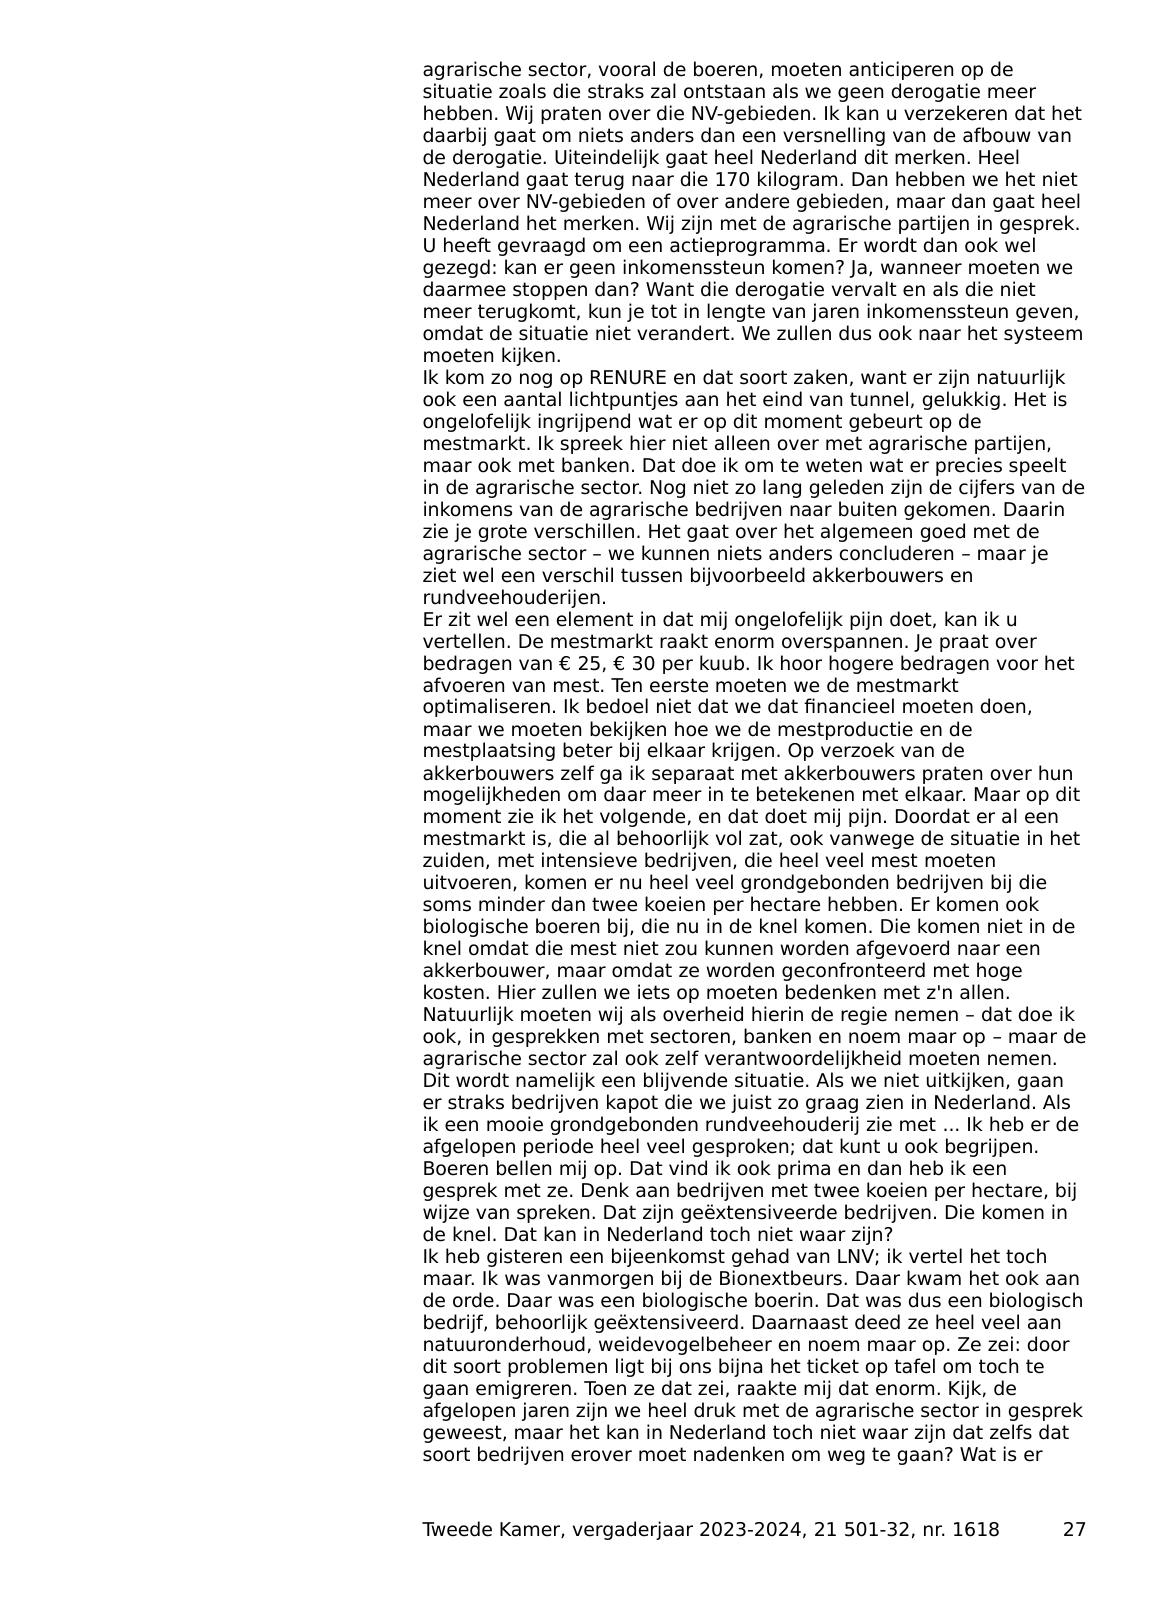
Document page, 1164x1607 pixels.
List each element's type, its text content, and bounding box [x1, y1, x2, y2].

text Er zit wel een element in dat mij ongelofelijk pijn doet, kan ik u vertellen. De mestmarkt raakt enorm overspannen. Je praat over bedragen van € 25, € 30 per kuub. Ik hoor hogere bedragen voor het afvoeren van mest. Ten eerste moeten we de mestmarkt optimaliseren. Ik bedoel niet dat we dat financieel moeten doen, maar we moeten bekijken hoe we de mestproductie en de mestplaatsing beter bij elkaar krijgen. Op verzoek van de akkerbouwers zelf ga ik separaat met akkerbouwers praten over hun mogelijkheden om daar meer in te betekenen met elkaar. Maar op dit moment zie ik het volgende, en dat doet mij pijn. Doordat er al een mestmarkt is, die al behoorlijk vol zat, ook vanwege de situatie in het zuiden, met intensieve bedrijven, die heel veel mest moeten uitvoeren, komen er nu heel veel grondgebonden bedrijven bij die soms minder dan twee koeien per hectare hebben. Er komen ook biologische boeren bij, die nu in de knel komen. Die komen niet in de knel omdat die mest niet zou kunnen worden afgevoerd naar een akkerbouwer, maar omdat ze worden geconfronteerd met hoge kosten. Hier zullen we iets op moeten bedenken met z'n allen. [422, 608, 1087, 1004]
text Natuurlijk moeten wij als overheid hierin de regie nemen – dat doe ik ook, in gesprekken met sectoren, banken en noem maar op – maar de agrarische sector zal ook zelf verantwoordelijkheid moeten nemen. Dit wordt namelijk een blijvende situatie. Als we niet uitkijken, gaan er straks bedrijven kapot die we juist zo graag zien in Nederland. Als ik een mooie grondgebonden rundveehouderij zie met ... Ik heb er de afgelopen periode heel veel gesproken; dat kunt u ook begrijpen. Boeren bellen mij op. Dat vind ik ook prima en dan heb ik een gesprek met ze. Denk aan bedrijven met twee koeien per hectare, bij wijze van spreken. Dat zijn geëxtensiveerde bedrijven. Die komen in de knel. Dat kan in Nederland toch niet waar zijn? [422, 1004, 1087, 1246]
text agrarische sector, vooral de boeren, moeten anticiperen op de situatie zoals die straks zal ontstaan als we geen derogatie meer hebben. Wij praten over die NV-gebieden. Ik kan u verzekeren dat het daarbij gaat om niets anders dan een versnelling van de afbouw van de derogatie. Uiteindelijk gaat heel Nederland dit merken. Heel Nederland gaat terug naar die 170 kilogram. Dan hebben we het niet meer over NV-gebieden of over andere gebieden, maar dan gaat heel Nederland het merken. Wij zijn met de agrarische partijen in gesprek. U heeft gevraagd om een actieprogramma. Er wordt dan ook wel gezegd: kan er geen inkomenssteun komen? Ja, wanneer moeten we daarmee stoppen dan? Want die derogatie vervalt en als die niet meer terugkomt, kun je tot in lengte van jaren inkomenssteun geven, omdat de situatie niet verandert. We zullen dus ook naar het systeem moeten kijken. [422, 59, 1087, 367]
text Ik heb gisteren een bijeenkomst gehad van LNV; ik vertel het toch maar. Ik was vanmorgen bij de Bionextbeurs. Daar kwam het ook aan de orde. Daar was een biologische boerin. Dat was dus een biologisch bedrijf, behoorlijk geëxtensiveerd. Daarnaast deed ze heel veel aan natuuronderhoud, weidevogelbeheer en noem maar op. Ze zei: door dit soort problemen ligt bij ons bijna het ticket op tafel om toch te gaan emigreren. Toen ze dat zei, raakte mij dat enorm. Kijk, de afgelopen jaren zijn we heel druk met de agrarische sector in gesprek geweest, maar het kan in Nederland toch niet waar zijn dat zelfs dat soort bedrijven erover moet nadenken om weg te gaan? Wat is er [422, 1246, 1087, 1466]
text Ik kom zo nog op RENURE en dat soort zaken, want er zijn natuurlijk ook een aantal lichtpuntjes aan het eind van tunnel, gelukkig. Het is ongelofelijk ingrijpend wat er op dit moment gebeurt op de mestmarkt. Ik spreek hier niet alleen over met agrarische partijen, maar ook met banken. Dat doe ik om te weten wat er precies speelt in de agrarische sector. Nog niet zo lang geleden zijn de cijfers van de inkomens van de agrarische bedrijven naar buiten gekomen. Daarin zie je grote verschillen. Het gaat over het algemeen goed met de agrarische sector – we kunnen niets anders concluderen – maar je ziet wel een verschil tussen bijvoorbeeld akkerbouwers en rundveehouderijen. [422, 367, 1087, 608]
